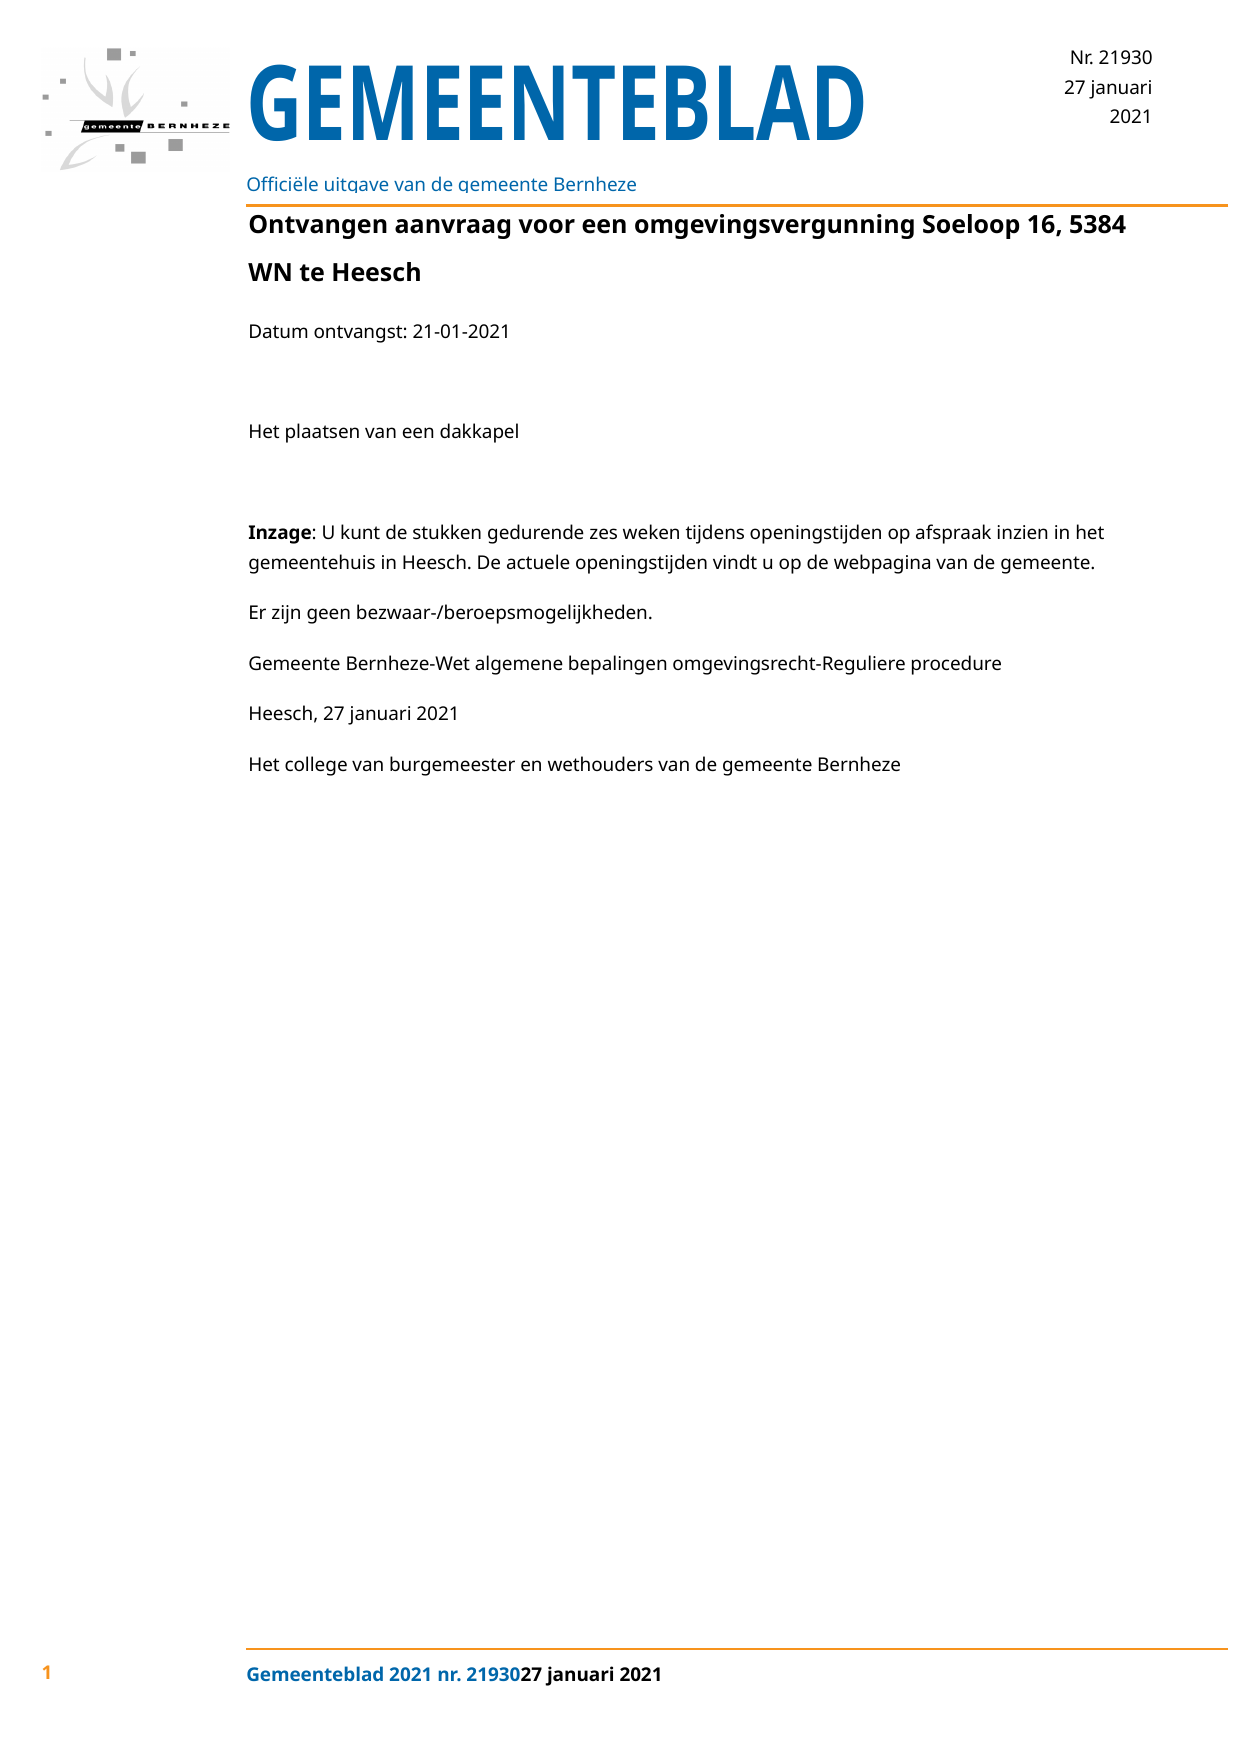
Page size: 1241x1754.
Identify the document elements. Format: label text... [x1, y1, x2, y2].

text Ontvangen aanvraag voor een omgevingsvergunning Soeloop 16, 5384 WN te Heesch [248, 207, 1152, 288]
text Inzage: U kunt de stukken gedurende zes weken tijdens openingstijden op afspraak inzien in het gemeentehuis in Heesch. De actuele openingstijden vindt u op de webpagina van de gemeente. [248, 519, 1152, 575]
text Datum ontvangst: 21-01-2021 [248, 318, 1152, 344]
text Het college van burgemeester en wethouders van de gemeente Bernheze [248, 751, 1152, 777]
text Het plaatsen van een dakkapel [248, 419, 1152, 444]
picture [41, 47, 231, 172]
text Gemeente Bernheze-Wet algemene bepalingen omgevingsrecht-Reguliere procedure [248, 650, 1152, 676]
text Er zijn geen bezwaar-/beroepsmogelijkheden. [248, 599, 1152, 625]
text Heesch, 27 januari 2021 [248, 700, 1152, 726]
